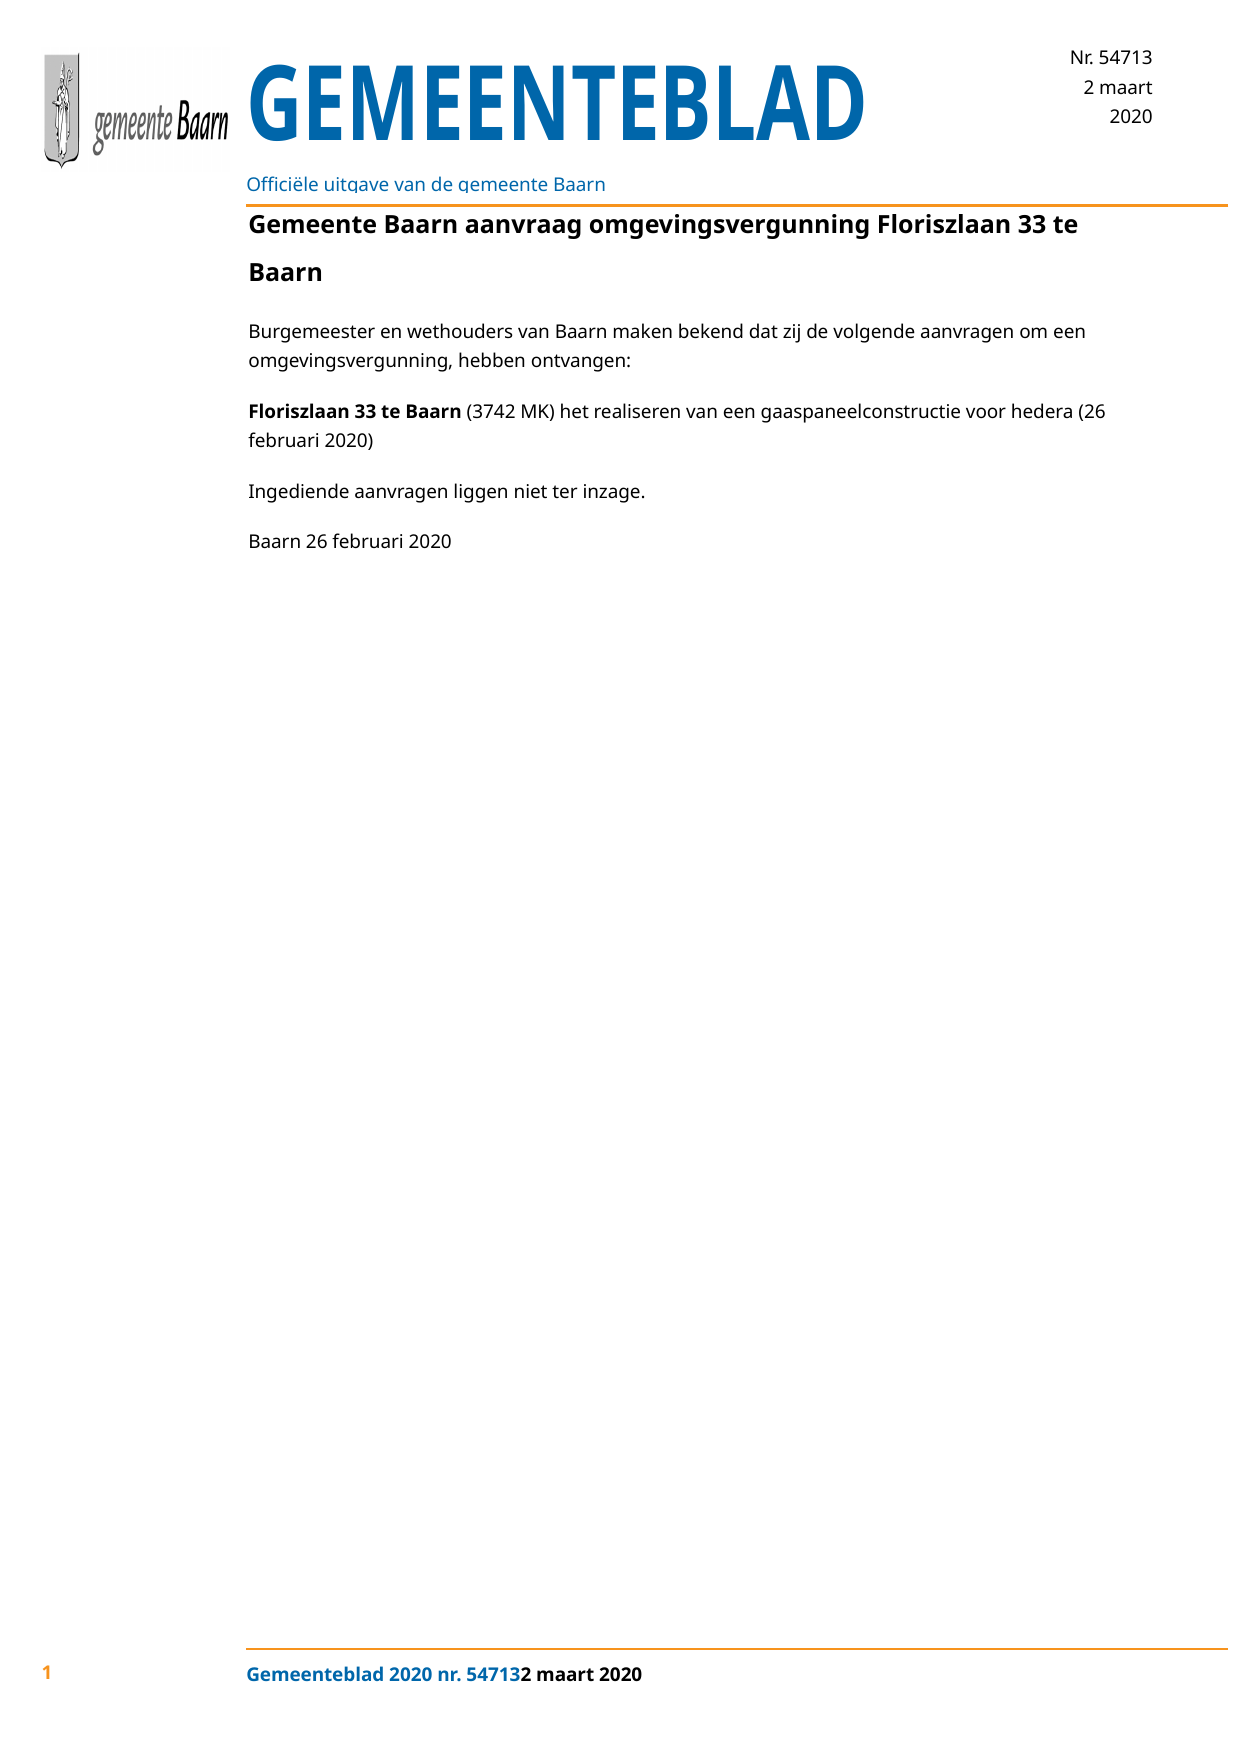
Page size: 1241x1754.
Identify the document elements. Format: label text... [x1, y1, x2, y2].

text Burgemeester en wethouders van Baarn maken bekend dat zij de volgende aanvragen om een omgevingsvergunning, hebben ontvangen: [248, 318, 1152, 373]
text Floriszlaan 33 te Baarn (3742 MK) het realiseren van een gaaspaneelconstructie voor hedera (26 februari 2020) [248, 398, 1152, 453]
text Ingediende aanvragen liggen niet ter inzage. [248, 478, 1152, 504]
text Gemeente Baarn aanvraag omgevingsvergunning Floriszlaan 33 te Baarn [248, 207, 1152, 288]
text Baarn 26 februari 2020 [248, 528, 1152, 554]
picture [41, 47, 231, 172]
